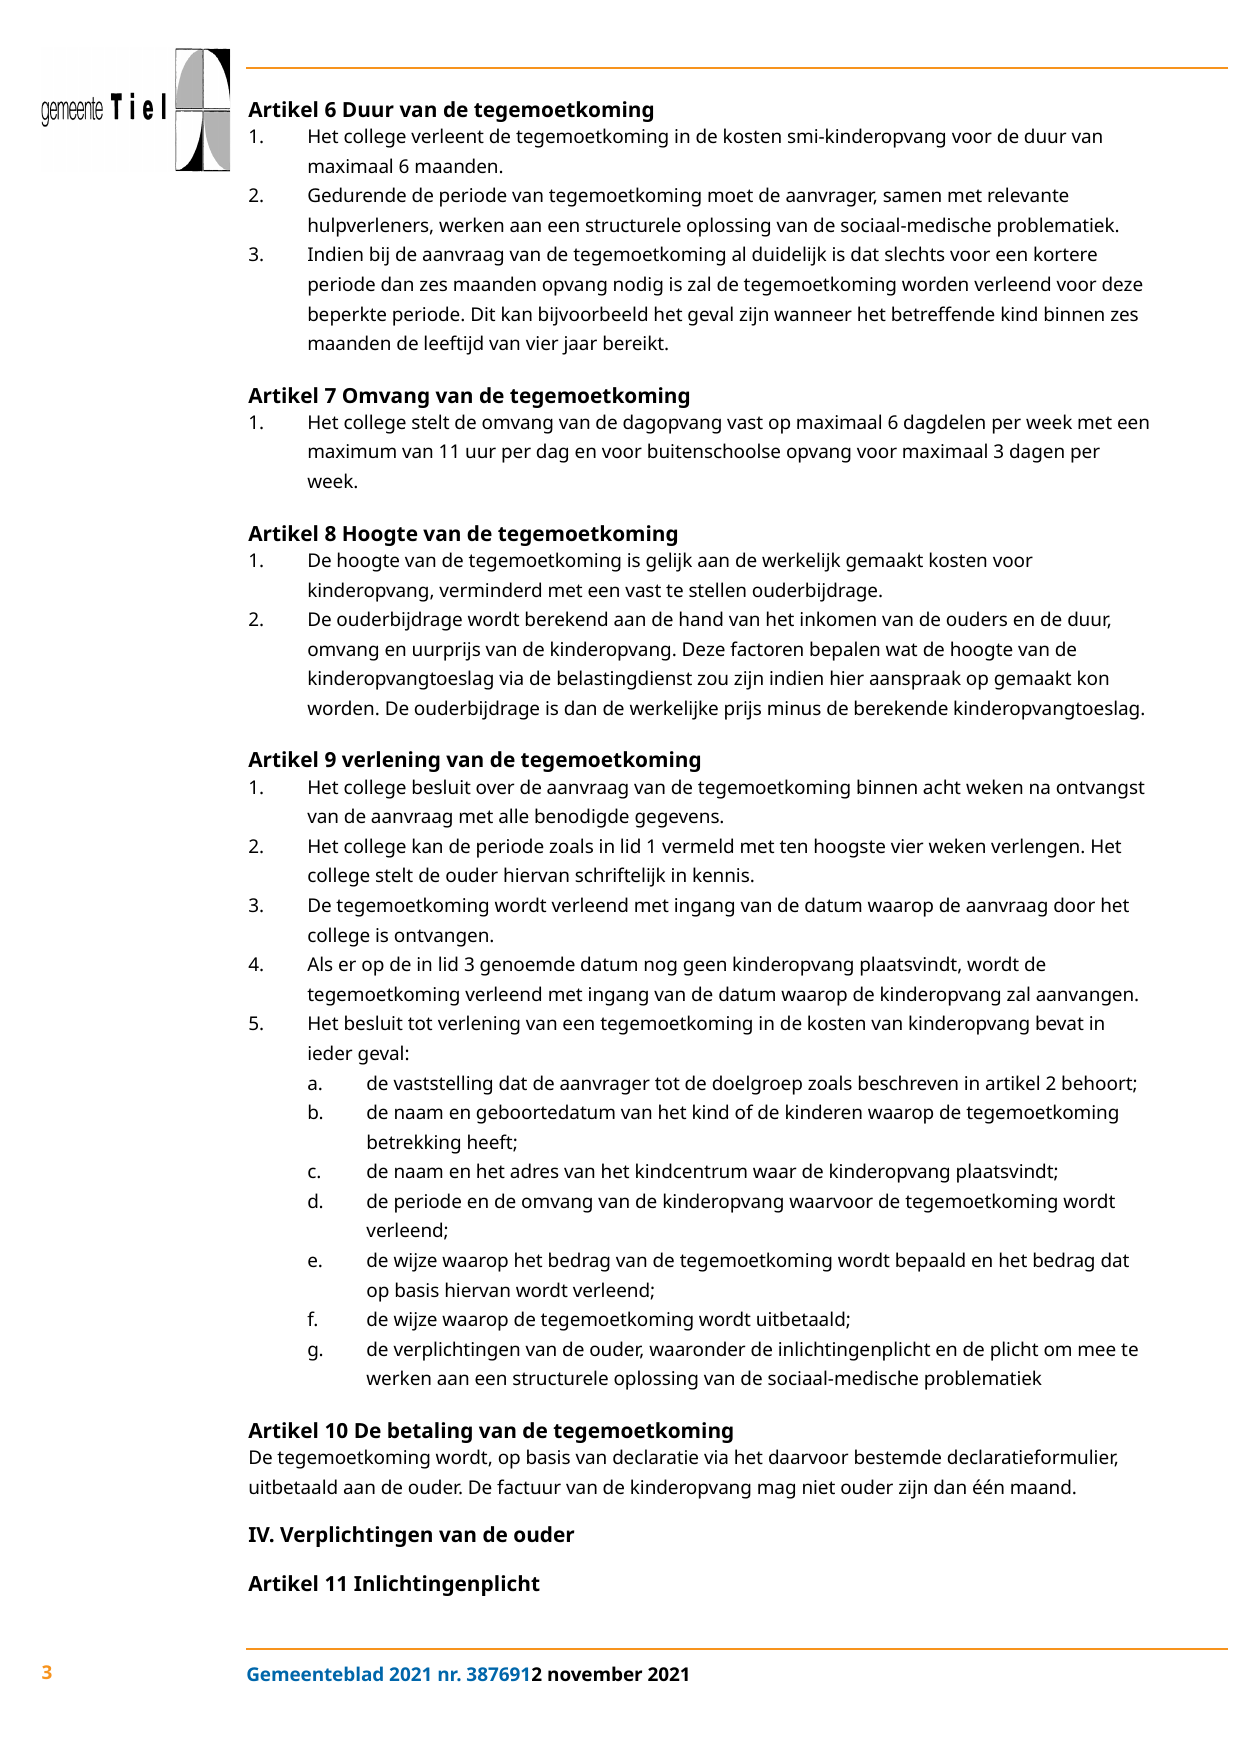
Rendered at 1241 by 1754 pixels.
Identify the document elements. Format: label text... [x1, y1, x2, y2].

list de naam en geboortedatum van het kind of de kinderen waarop de tegemoetkoming betrekking heeft; [307, 1099, 1152, 1155]
list De ouderbijdrage wordt berekend aan de hand van het inkomen van de ouders en de duur, omvang en uurprijs van de kinderopvang. Deze factoren bepalen wat de hoogte van de kinderopvangtoeslag via de belastingdienst zou zijn indien hier aanspraak op gemaakt kon worden. De ouderbijdrage is dan de werkelijke prijs minus de berekende kinderopvangtoeslag. [248, 606, 1152, 721]
list Het college verleent de tegemoetkoming in de kosten smi-kinderopvang voor de duur van maximaal 6 maanden. [248, 123, 1152, 178]
text Artikel 6 Duur van de tegemoetkoming [248, 95, 1152, 123]
text IV. Verplichtingen van de ouder [248, 1520, 1152, 1548]
list De tegemoetkoming wordt verleend met ingang van de datum waarop de aanvraag door het college is ontvangen. [248, 892, 1152, 948]
list Het college kan de periode zoals in lid 1 vermeld met ten hoogste vier weken verlengen. Het college stelt de ouder hiervan schriftelijk in kennis. [248, 833, 1152, 888]
list de wijze waarop de tegemoetkoming wordt uitbetaald; [307, 1306, 1152, 1332]
list Het college besluit over de aanvraag van de tegemoetkoming binnen acht weken na ontvangst van de aanvraag met alle benodigde gegevens. [248, 774, 1152, 829]
list Het besluit tot verlening van een tegemoetkoming in de kosten van kinderopvang bevat in ieder geval: [248, 1011, 1152, 1066]
list de periode en de omvang van de kinderopvang waarvoor de tegemoetkoming wordt verleend; [307, 1188, 1152, 1243]
list de vaststelling dat de aanvrager tot de doelgroep zoals beschreven in artikel 2 behoort; [307, 1070, 1152, 1096]
list de naam en het adres van het kindcentrum waar de kinderopvang plaatsvindt; [307, 1158, 1152, 1184]
text Artikel 7 Omvang van de tegemoetkoming [248, 381, 1152, 409]
list Indien bij de aanvraag van de tegemoetkoming al duidelijk is dat slechts voor een kortere periode dan zes maanden opvang nodig is zal de tegemoetkoming worden verleend voor deze beperkte periode. Dit kan bijvoorbeeld het geval zijn wanneer het betreffende kind binnen zes maanden de leeftijd van vier jaar bereikt. [248, 242, 1152, 356]
text Artikel 8 Hoogte van de tegemoetkoming [248, 519, 1152, 547]
list de wijze waarop het bedrag van de tegemoetkoming wordt bepaald en het bedrag dat op basis hiervan wordt verleend; [307, 1247, 1152, 1303]
text De tegemoetkoming wordt, op basis van declaratie via het daarvoor bestemde declaratieformulier, uitbetaald aan de ouder. De factuur van de kinderopvang mag niet ouder zijn dan één maand. [248, 1444, 1152, 1500]
list Als er op de in lid 3 genoemde datum nog geen kinderopvang plaatsvindt, wordt de tegemoetkoming verleend met ingang van de datum waarop de kinderopvang zal aanvangen. [248, 951, 1152, 1007]
picture [41, 47, 231, 172]
text Artikel 9 verlening van de tegemoetkoming [248, 746, 1152, 774]
list Gedurende de periode van tegemoetkoming moet de aanvrager, samen met relevante hulpverleners, werken aan een structurele oplossing van de sociaal-medische problematiek. [248, 182, 1152, 238]
list De hoogte van de tegemoetkoming is gelijk aan de werkelijk gemaakt kosten voor kinderopvang, verminderd met een vast te stellen ouderbijdrage. [248, 547, 1152, 602]
text Artikel 10 De betaling van de tegemoetkoming [248, 1416, 1152, 1444]
text Artikel 11 Inlichtingenplicht [248, 1569, 1152, 1597]
list Het college stelt de omvang van de dagopvang vast op maximaal 6 dagdelen per week met een maximum van 11 uur per dag en voor buitenschoolse opvang voor maximaal 3 dagen per week. [248, 409, 1152, 494]
list de verplichtingen van de ouder, waaronder de inlichtingenplicht en de plicht om mee te werken aan een structurele oplossing van de sociaal-medische problematiek [307, 1336, 1152, 1391]
